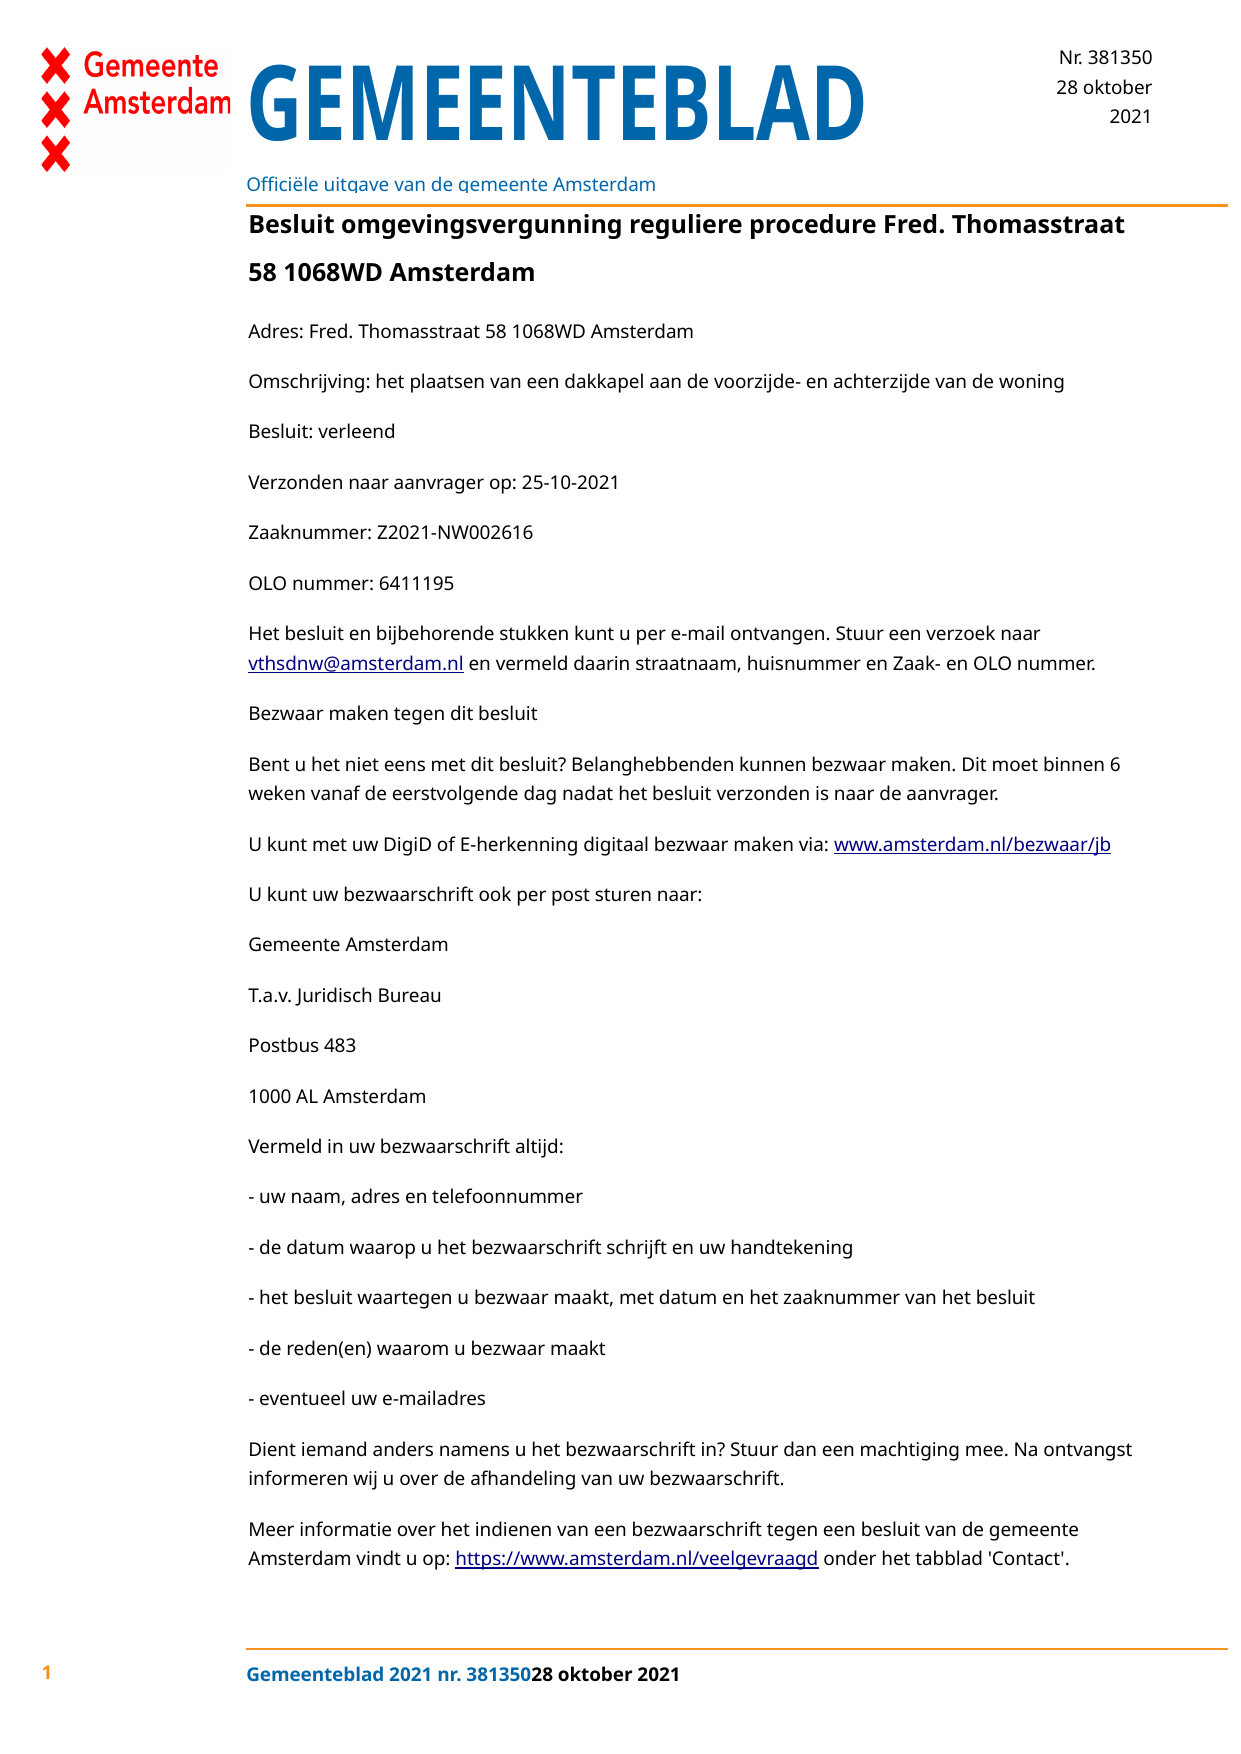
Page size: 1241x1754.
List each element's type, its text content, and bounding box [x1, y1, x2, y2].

text - de reden(en) waarom u bezwaar maakt [248, 1335, 1152, 1361]
text - uw naam, adres en telefoonnummer [248, 1184, 1152, 1209]
text Besluit: verleend [248, 419, 1152, 444]
text Bent u het niet eens met dit besluit? Belanghebbenden kunnen bezwaar maken. Dit moet binnen 6 weken vanaf de eerstvolgende dag nadat het besluit verzonden is naar de aanvrager. [248, 751, 1152, 806]
picture [41, 47, 231, 172]
text - het besluit waartegen u bezwaar maakt, met datum en het zaaknummer van het besluit [248, 1284, 1152, 1310]
text Zaaknummer: Z2021-NW002616 [248, 519, 1152, 545]
text U kunt met uw DigiD of E-herkenning digitaal bezwaar maken via: www.amsterdam.nl/bezwaar/jb [248, 831, 1152, 857]
text - de datum waarop u het bezwaarschrift schrijft en uw handtekening [248, 1234, 1152, 1260]
text T.a.v. Juridisch Bureau [248, 982, 1152, 1008]
text Besluit omgevingsvergunning reguliere procedure Fred. Thomasstraat 58 1068WD Amsterdam [248, 207, 1152, 288]
text Het besluit en bijbehorende stukken kunt u per e-mail ontvangen. Stuur een verzoek naar vthsdnw@amsterdam.nl en vermeld daarin straatnaam, huisnummer en Zaak- en OLO nummer. [248, 620, 1152, 676]
text Postbus 483 [248, 1032, 1152, 1058]
text Dient iemand anders namens u het bezwaarschrift in? Stuur dan een machtiging mee. Na ontvangst informeren wij u over de afhandeling van uw bezwaarschrift. [248, 1436, 1152, 1491]
text Vermeld in uw bezwaarschrift altijd: [248, 1133, 1152, 1159]
text Adres: Fred. Thomasstraat 58 1068WD Amsterdam [248, 318, 1152, 344]
text Omschrijving: het plaatsen van een dakkapel aan de voorzijde- en achterzijde van de woning [248, 368, 1152, 394]
text U kunt uw bezwaarschrift ook per post sturen naar: [248, 881, 1152, 907]
text Bezwaar maken tegen dit besluit [248, 700, 1152, 726]
text 1000 AL Amsterdam [248, 1083, 1152, 1109]
text OLO nummer: 6411195 [248, 570, 1152, 596]
text Meer informatie over het indienen van een bezwaarschrift tegen een besluit van de gemeente Amsterdam vindt u op: https://www.amsterdam.nl/veelgevraagd onder het tabblad 'Contact'. [248, 1516, 1152, 1571]
text Gemeente Amsterdam [248, 932, 1152, 957]
text - eventueel uw e-mailadres [248, 1385, 1152, 1411]
text Verzonden naar aanvrager op: 25-10-2021 [248, 469, 1152, 495]
